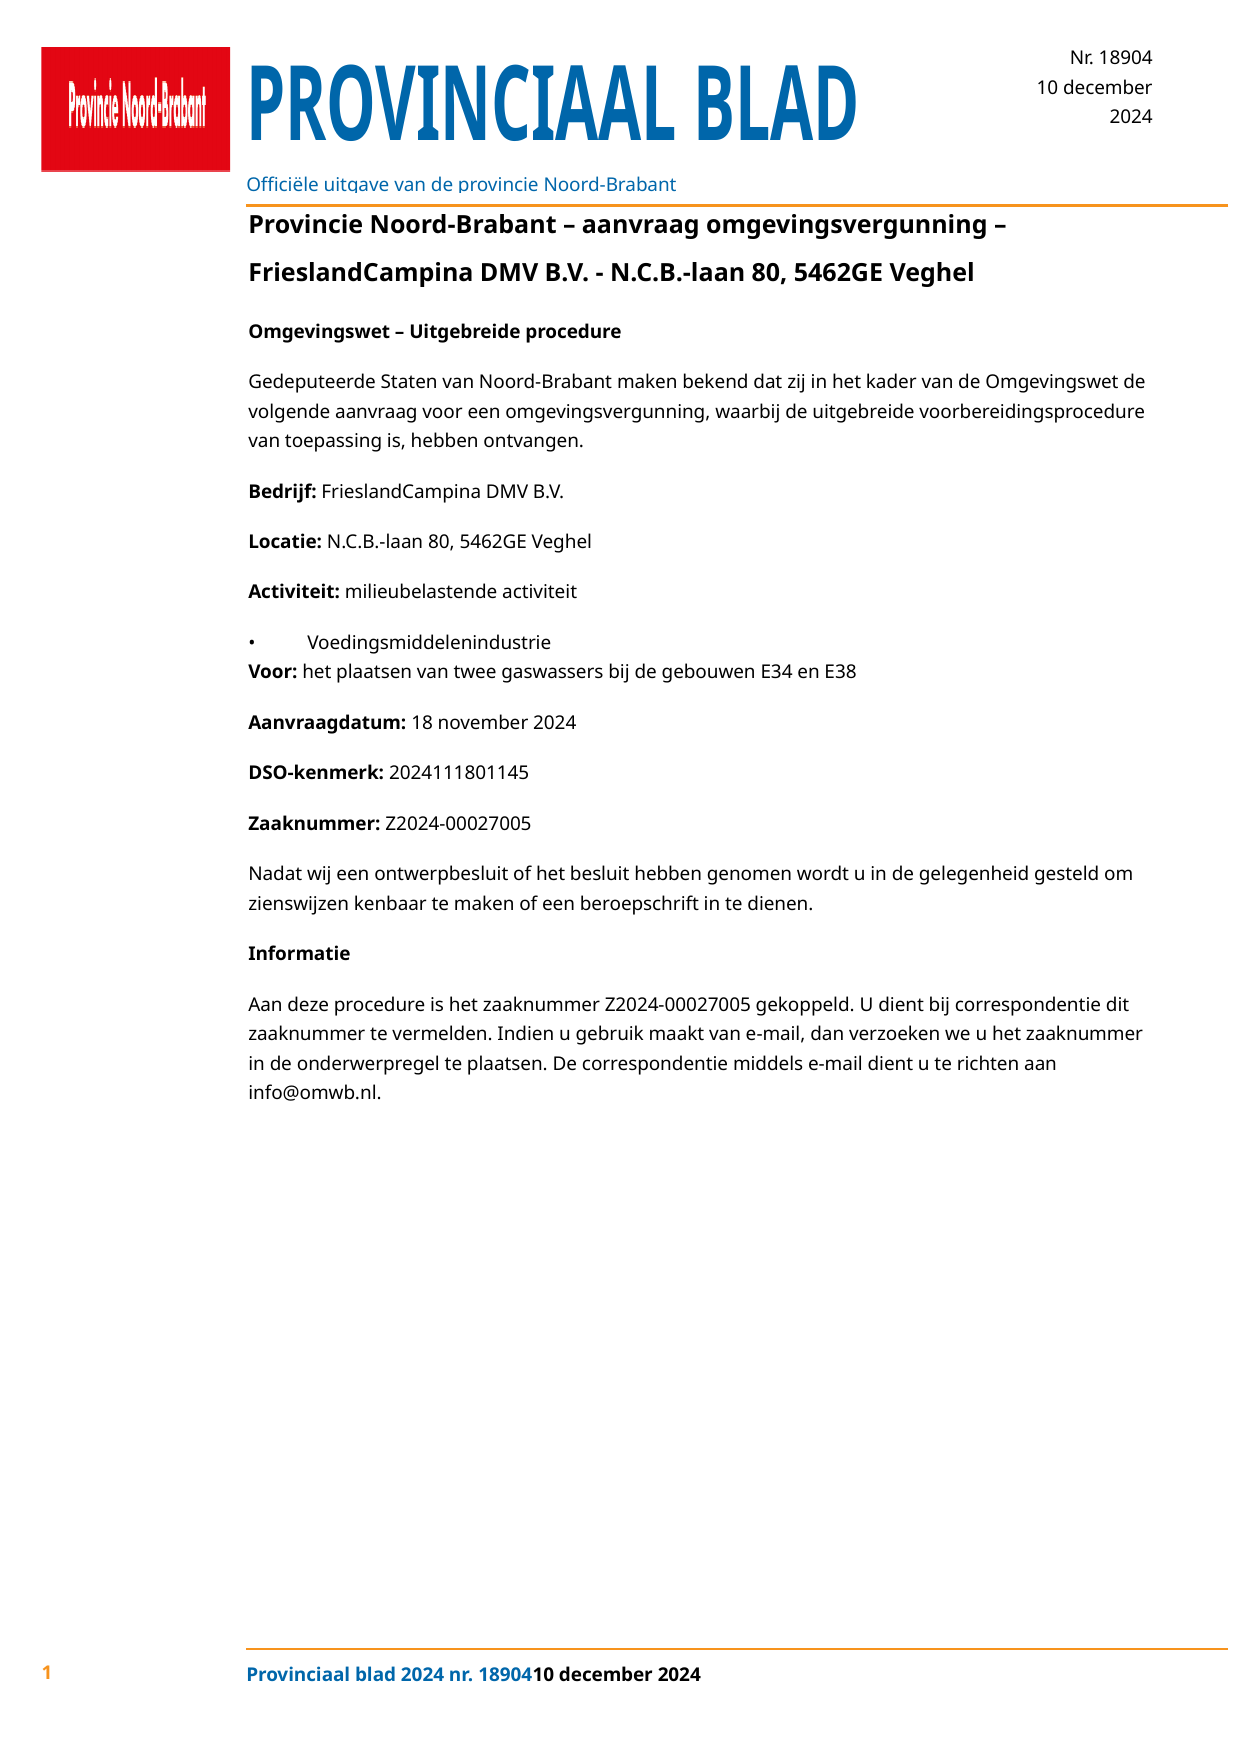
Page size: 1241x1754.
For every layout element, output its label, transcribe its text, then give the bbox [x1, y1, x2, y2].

text Informatie [248, 940, 1152, 966]
text Gedeputeerde Staten van Noord-Brabant maken bekend dat zij in het kader van de Omgevingswet de volgende aanvraag voor een omgevingsvergunning, waarbij de uitgebreide voorbereidingsprocedure van toepassing is, hebben ontvangen. [248, 368, 1152, 453]
text Activiteit: milieubelastende activiteit [248, 579, 1152, 604]
text Nadat wij een ontwerpbesluit of het besluit hebben genomen wordt u in de gelegenheid gesteld om zienswijzen kenbaar te maken of een beroepschrift in te dienen. [248, 860, 1152, 916]
text Zaaknummer: Z2024-00027005 [248, 810, 1152, 836]
text Aanvraagdatum: 18 november 2024 [248, 709, 1152, 735]
text Aan deze procedure is het zaaknummer Z2024-00027005 gekoppeld. U dient bij correspondentie dit zaaknummer te vermelden. Indien u gebruik maakt van e-mail, dan verzoeken we u het zaaknummer in de onderwerpregel te plaatsen. De correspondentie middels e-mail dient u te richten aan info@omwb.nl. [248, 991, 1152, 1105]
text DSO-kenmerk: 2024111801145 [248, 759, 1152, 785]
text Locatie: N.C.B.-laan 80, 5462GE Veghel [248, 528, 1152, 554]
text Provincie Noord-Brabant – aanvraag omgevingsvergunning – FrieslandCampina DMV B.V. - N.C.B.-laan 80, 5462GE Veghel [248, 207, 1152, 288]
list Voedingsmiddelenindustrie [248, 629, 1152, 655]
text Voor: het plaatsen van twee gaswassers bij de gebouwen E34 en E38 [248, 659, 1152, 684]
text Omgevingswet – Uitgebreide procedure [248, 318, 1152, 344]
text Bedrijf: FrieslandCampina DMV B.V. [248, 478, 1152, 504]
picture [41, 47, 231, 172]
